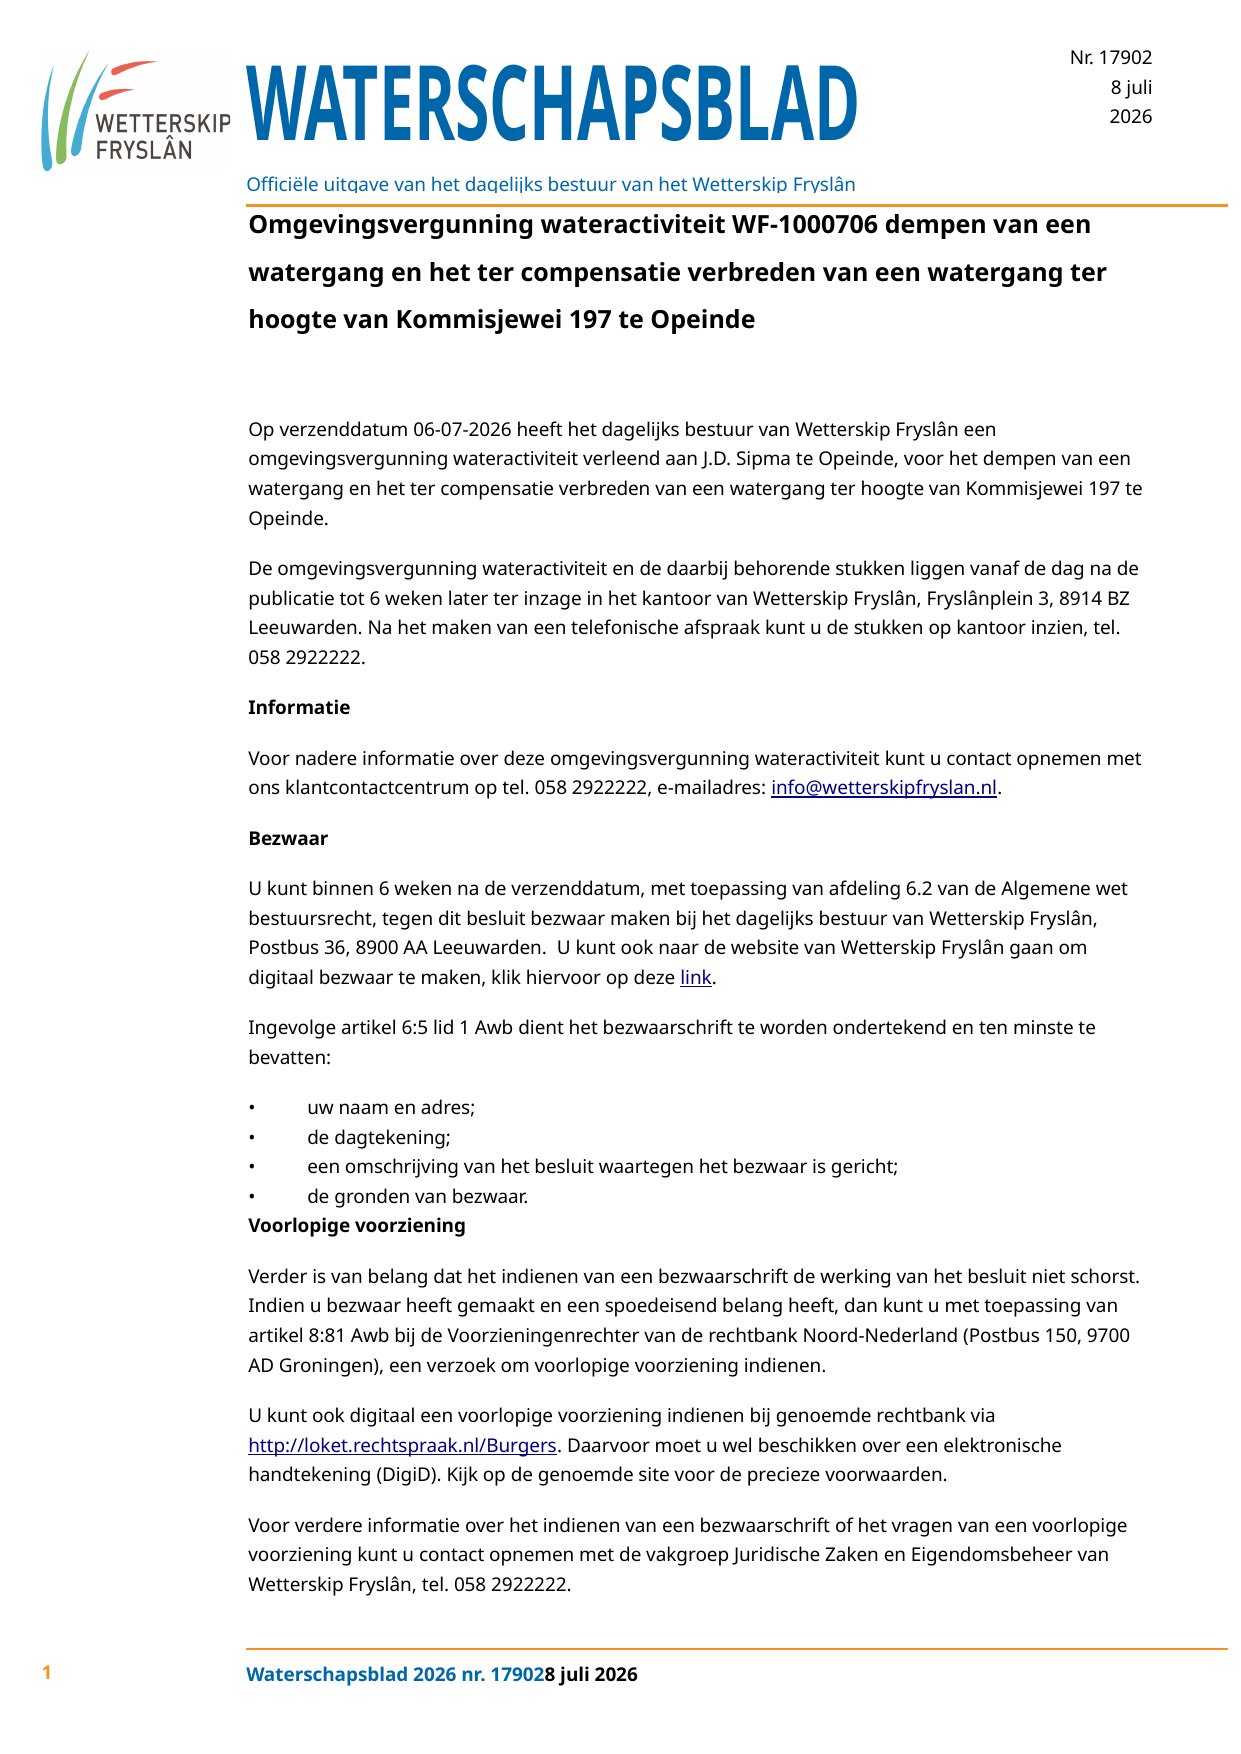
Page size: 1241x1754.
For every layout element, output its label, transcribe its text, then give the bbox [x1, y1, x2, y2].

text Ingevolge artikel 6:5 lid 1 Awb dient het bezwaarschrift te worden ondertekend en ten minste te bevatten: [248, 1014, 1152, 1069]
text U kunt binnen 6 weken na de verzenddatum, met toepassing van afdeling 6.2 van de Algemene wet bestuursrecht, tegen dit besluit bezwaar maken bij het dagelijks bestuur van Wetterskip Fryslân, Postbus 36, 8900 AA Leeuwarden. U kunt ook naar de website van Wetterskip Fryslân gaan om digitaal bezwaar te maken, klik hiervoor op deze link. [248, 875, 1152, 989]
text Informatie [248, 694, 1152, 720]
list de gronden van bezwaar. [248, 1183, 1152, 1209]
text Omgevingsvergunning wateractiviteit WF-1000706 dempen van een watergang en het ter compensatie verbreden van een watergang ter hoogte van Kommisjewei 197 te Opeinde [248, 207, 1152, 336]
list een omschrijving van het besluit waartegen het bezwaar is gericht; [248, 1153, 1152, 1179]
text Verder is van belang dat het indienen van een bezwaarschrift de werking van het besluit niet schorst. Indien u bezwaar heeft gemaakt en een spoedeisend belang heeft, dan kunt u met toepassing van artikel 8:81 Awb bij de Voorzieningenrechter van de rechtbank Noord-Nederland (Postbus 150, 9700 AD Groningen), een verzoek om voorlopige voorziening indienen. [248, 1263, 1152, 1377]
list de dagtekening; [248, 1124, 1152, 1149]
picture [41, 47, 231, 172]
text Voorlopige voorziening [248, 1213, 1152, 1238]
text Voor nadere informatie over deze omgevingsvergunning wateractiviteit kunt u contact opnemen met ons klantcontactcentrum op tel. 058 2922222, e-mailadres: info@wetterskipfryslan.nl. [248, 745, 1152, 800]
text Bezwaar [248, 825, 1152, 850]
text Voor verdere informatie over het indienen van een bezwaarschrift of het vragen van een voorlopige voorziening kunt u contact opnemen met de vakgroep Juridische Zaken en Eigendomsbeheer van Wetterskip Fryslân, tel. 058 2922222. [248, 1512, 1152, 1597]
text U kunt ook digitaal een voorlopige voorziening indienen bij genoemde rechtbank via http://loket.rechtspraak.nl/Burgers. Daarvoor moet u wel beschikken over een elektronische handtekening (DigiD). Kijk op de genoemde site voor de precieze voorwaarden. [248, 1402, 1152, 1487]
text De omgevingsvergunning wateractiviteit en de daarbij behorende stukken liggen vanaf de dag na de publicatie tot 6 weken later ter inzage in het kantoor van Wetterskip Fryslân, Fryslânplein 3, 8914 BZ Leeuwarden. Na het maken van een telefonische afspraak kunt u de stukken op kantoor inzien, tel. 058 2922222. [248, 555, 1152, 669]
list uw naam en adres; [248, 1094, 1152, 1120]
text Op verzenddatum 06-07-2026 heeft het dagelijks bestuur van Wetterskip Fryslân een omgevingsvergunning wateractiviteit verleend aan J.D. Sipma te Opeinde, voor het dempen van een watergang en het ter compensatie verbreden van een watergang ter hoogte van Kommisjewei 197 te Opeinde. [248, 416, 1152, 530]
